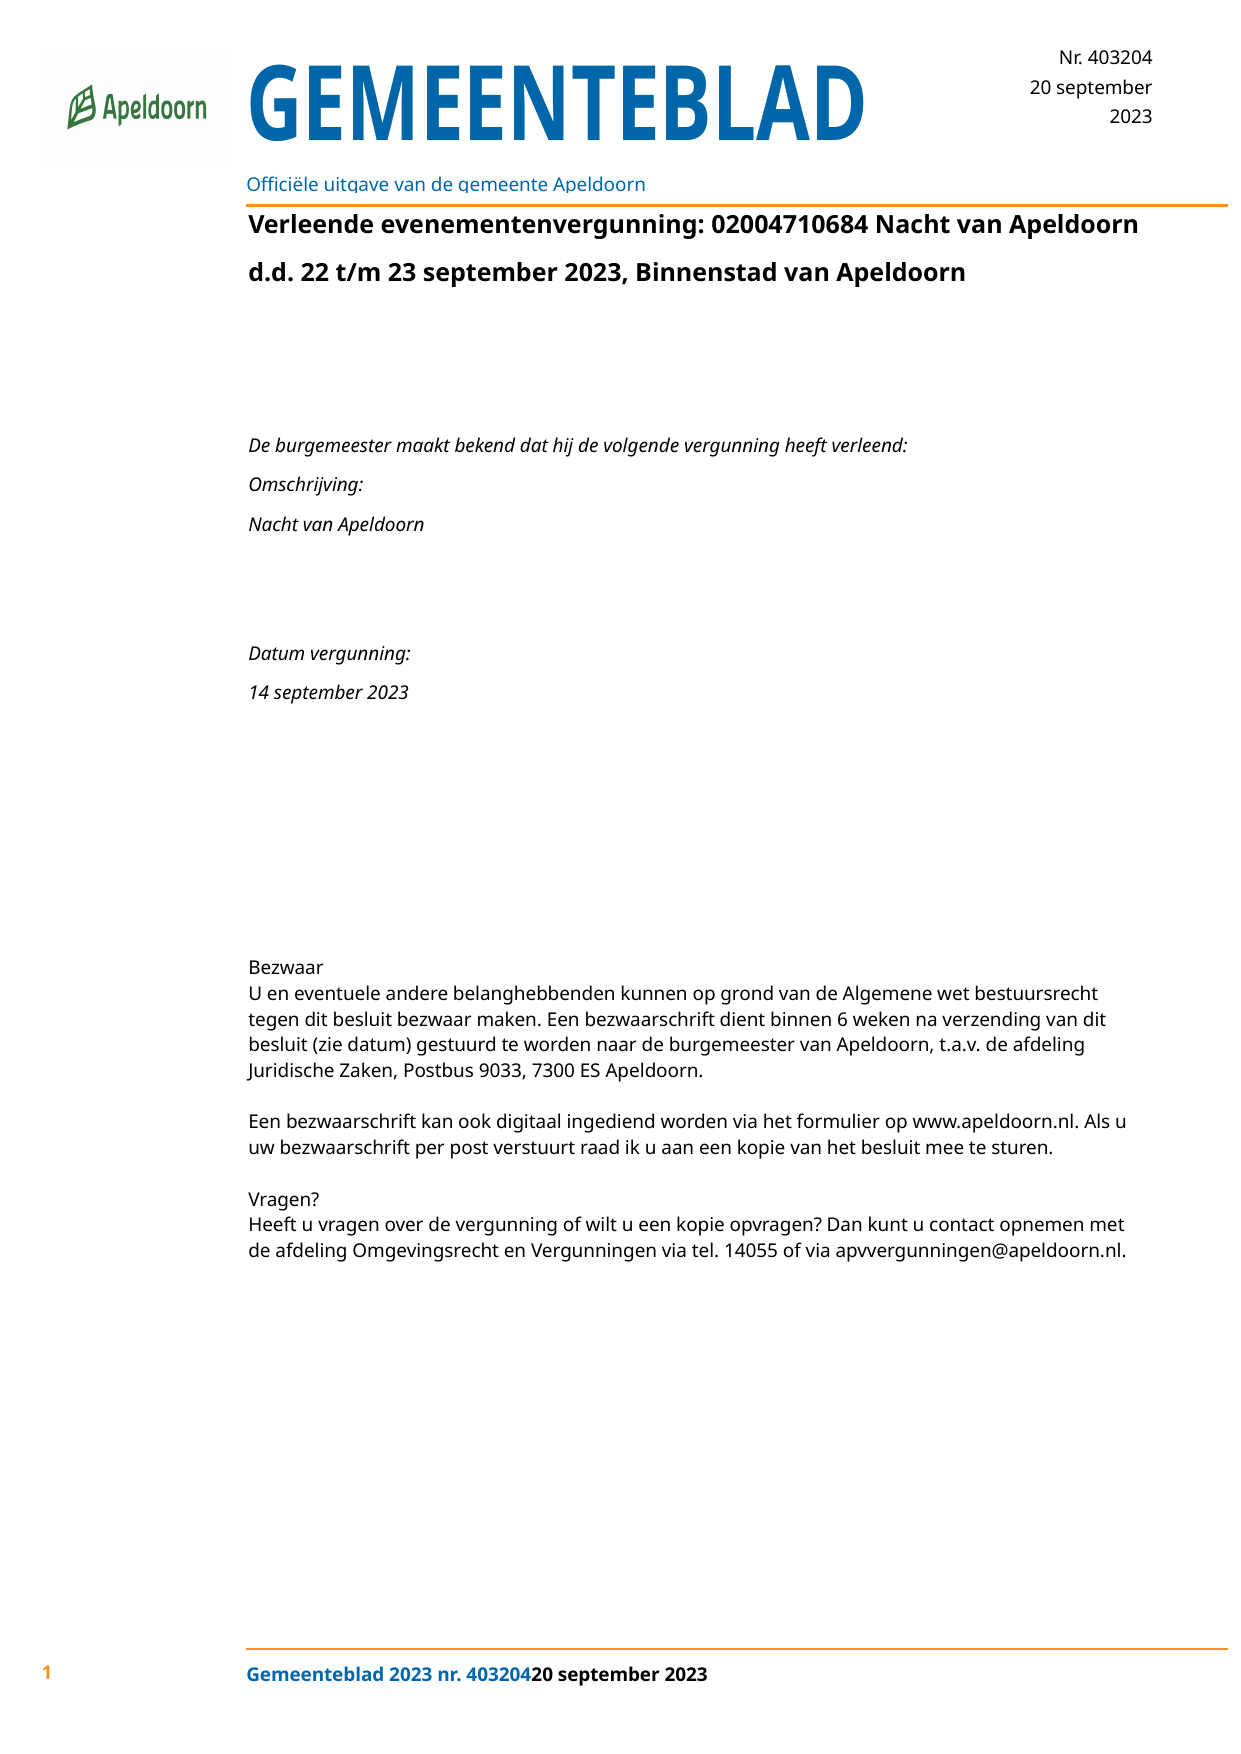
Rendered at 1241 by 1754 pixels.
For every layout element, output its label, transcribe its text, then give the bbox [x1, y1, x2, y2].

text Nacht van Apeldoorn [248, 511, 1152, 537]
text De burgemeester maakt bekend dat hij de volgende vergunning heeft verleend: [248, 432, 1152, 458]
text Vragen? [248, 1186, 1152, 1212]
text 14 september 2023 [248, 679, 1152, 705]
text Bezwaar [248, 954, 1152, 980]
text Een bezwaarschrift kan ook digitaal ingediend worden via het formulier op www.apeldoorn.nl. Als u uw bezwaarschrift per post verstuurt raad ik u aan een kopie van het besluit mee te sturen. [248, 1109, 1152, 1160]
text U en eventuele andere belanghebbenden kunnen op grond van de Algemene wet bestuursrecht tegen dit besluit bezwaar maken. Een bezwaarschrift dient binnen 6 weken na verzending van dit besluit (zie datum) gestuurd te worden naar de burgemeester van Apeldoorn, t.a.v. de afdeling Juridische Zaken, Postbus 9033, 7300 ES Apeldoorn. [248, 980, 1152, 1083]
text Omschrijving: [248, 472, 1152, 497]
picture [41, 47, 231, 172]
text Datum vergunning: [248, 640, 1152, 666]
text Verleende evenementenvergunning: 02004710684 Nacht van Apeldoorn d.d. 22 t/m 23 september 2023, Binnenstad van Apeldoorn [248, 207, 1152, 288]
text Heeft u vragen over de vergunning of wilt u een kopie opvragen? Dan kunt u contact opnemen met de afdeling Omgevingsrecht en Vergunningen via tel. 14055 of via apvvergunningen@apeldoorn.nl. [248, 1212, 1152, 1263]
